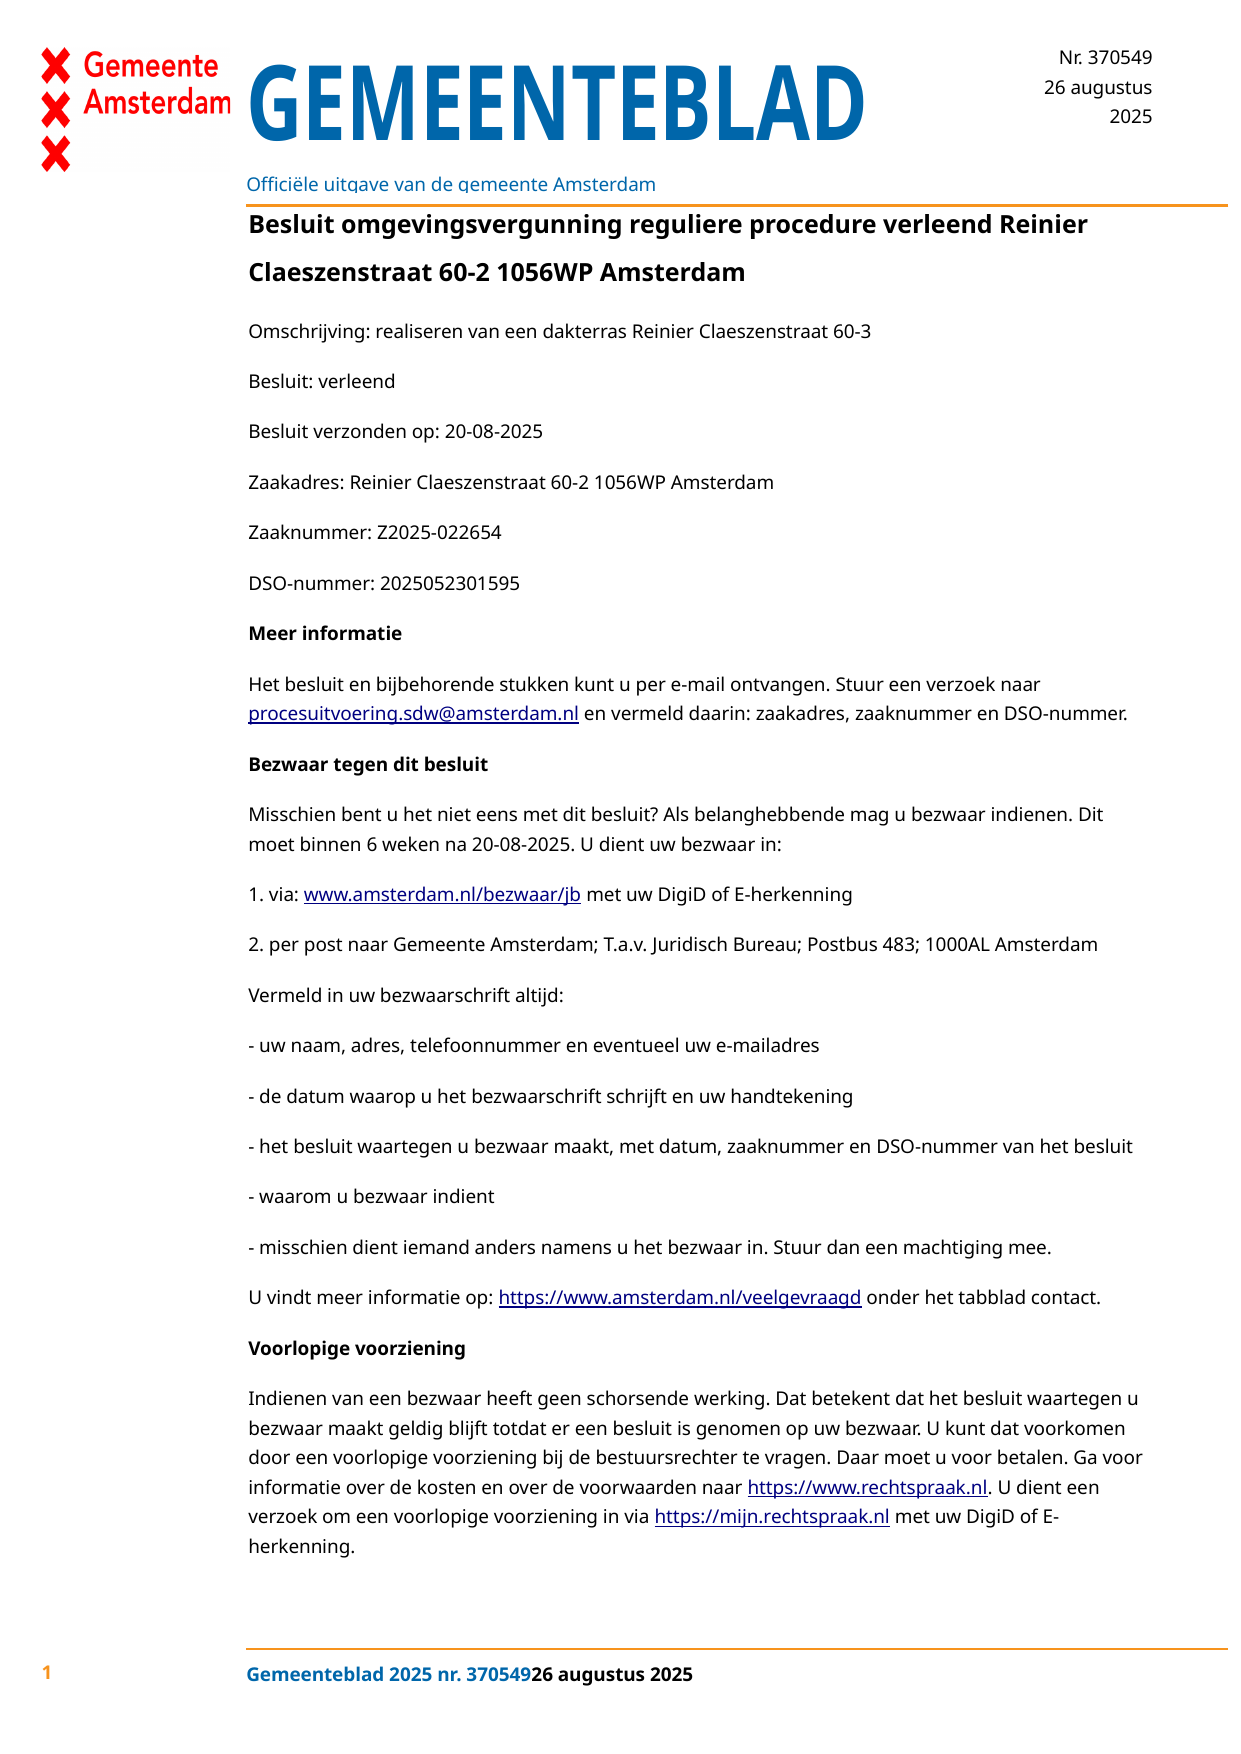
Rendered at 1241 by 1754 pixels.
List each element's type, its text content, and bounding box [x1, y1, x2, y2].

picture [41, 47, 231, 172]
text Besluit: verleend [248, 368, 1152, 394]
text Besluit omgevingsvergunning reguliere procedure verleend Reinier Claeszenstraat 60-2 1056WP Amsterdam [248, 207, 1152, 288]
text 1. via: www.amsterdam.nl/bezwaar/jb met uw DigiD of E-herkenning [248, 881, 1152, 907]
text Bezwaar tegen dit besluit [248, 751, 1152, 777]
text U vindt meer informatie op: https://www.amsterdam.nl/veelgevraagd onder het tabblad contact. [248, 1284, 1152, 1310]
text Zaakadres: Reinier Claeszenstraat 60-2 1056WP Amsterdam [248, 469, 1152, 495]
text Meer informatie [248, 620, 1152, 646]
text Vermeld in uw bezwaarschrift altijd: [248, 982, 1152, 1008]
text - de datum waarop u het bezwaarschrift schrijft en uw handtekening [248, 1083, 1152, 1109]
text 2. per post naar Gemeente Amsterdam; T.a.v. Juridisch Bureau; Postbus 483; 1000AL Amsterdam [248, 932, 1152, 957]
text Het besluit en bijbehorende stukken kunt u per e-mail ontvangen. Stuur een verzoek naar procesuitvoering.sdw@amsterdam.nl en vermeld daarin: zaakadres, zaaknummer en DSO-nummer. [248, 671, 1152, 726]
text Indienen van een bezwaar heeft geen schorsende werking. Dat betekent dat het besluit waartegen u bezwaar maakt geldig blijft totdat er een besluit is genomen op uw bezwaar. U kunt dat voorkomen door een voorlopige voorziening bij de bestuursrechter te vragen. Daar moet u voor betalen. Ga voor informatie over de kosten en over de voorwaarden naar https://www.rechtspraak.nl. U dient een verzoek om een voorlopige voorziening in via https://mijn.rechtspraak.nl met uw DigiD of E-herkenning. [248, 1385, 1152, 1559]
text Misschien bent u het niet eens met dit besluit? Als belanghebbende mag u bezwaar indienen. Dit moet binnen 6 weken na 20-08-2025. U dient uw bezwaar in: [248, 801, 1152, 857]
text - misschien dient iemand anders namens u het bezwaar in. Stuur dan een machtiging mee. [248, 1234, 1152, 1260]
text DSO-nummer: 2025052301595 [248, 570, 1152, 596]
text - het besluit waartegen u bezwaar maakt, met datum, zaaknummer en DSO-nummer van het besluit [248, 1133, 1152, 1159]
text - waarom u bezwaar indient [248, 1184, 1152, 1209]
text - uw naam, adres, telefoonnummer en eventueel uw e-mailadres [248, 1032, 1152, 1058]
text Voorlopige voorziening [248, 1335, 1152, 1361]
text Besluit verzonden op: 20-08-2025 [248, 419, 1152, 444]
text Omschrijving: realiseren van een dakterras Reinier Claeszenstraat 60-3 [248, 318, 1152, 344]
text Zaaknummer: Z2025-022654 [248, 519, 1152, 545]
